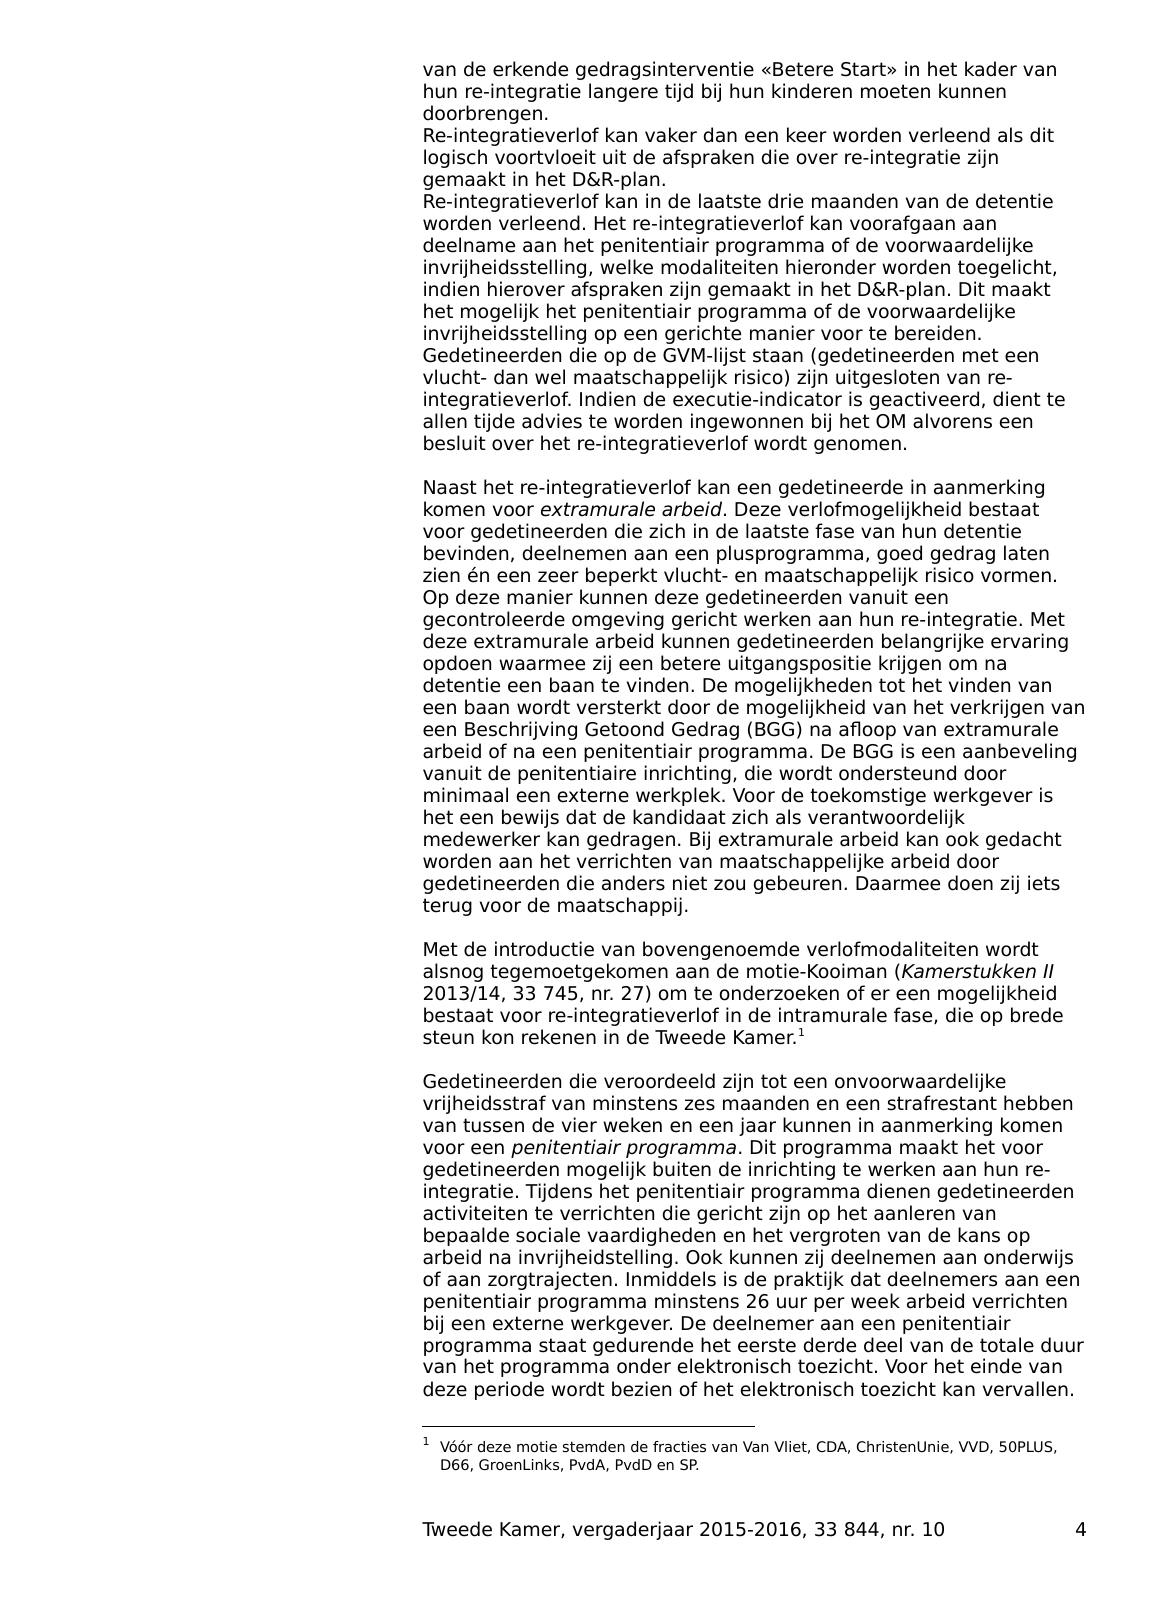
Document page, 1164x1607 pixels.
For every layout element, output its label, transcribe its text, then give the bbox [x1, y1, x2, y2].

text Re-integratieverlof kan in de laatste drie maanden van de detentie worden verleend. Het re-integratieverlof kan voorafgaan aan deelname aan het penitentiair programma of de voorwaardelijke invrijheidsstelling, welke modaliteiten hieronder worden toegelicht, indien hierover afspraken zijn gemaakt in het D&R-plan. Dit maakt het mogelijk het penitentiair programma of de voorwaardelijke invrijheidsstelling op een gerichte manier voor te bereiden. [422, 191, 1087, 345]
text Naast het re-integratieverlof kan een gedetineerde in aanmerking komen voor extramurale arbeid. Deze verlofmogelijkheid bestaat voor gedetineerden die zich in de laatste fase van hun detentie bevinden, deelnemen aan een plusprogramma, goed gedrag laten zien én een zeer beperkt vlucht- en maatschappelijk risico vormen. Op deze manier kunnen deze gedetineerden vanuit een gecontroleerde omgeving gericht werken aan hun re-integratie. Met deze extramurale arbeid kunnen gedetineerden belangrijke ervaring opdoen waarmee zij een betere uitgangspositie krijgen om na detentie een baan te vinden. De mogelijkheden tot het vinden van een baan wordt versterkt door de mogelijkheid van het verkrijgen van een Beschrijving Getoond Gedrag (BGG) na afloop van extramurale arbeid of na een penitentiair programma. De BGG is een aanbeveling vanuit de penitentiaire inrichting, die wordt ondersteund door minimaal een externe werkplek. Voor de toekomstige werkgever is het een bewijs dat de kandidaat zich als verantwoordelijk medewerker kan gedragen. Bij extramurale arbeid kan ook gedacht worden aan het verrichten van maatschappelijke arbeid door gedetineerden die anders niet zou gebeuren. Daarmee doen zij iets terug voor de maatschappij. [422, 477, 1087, 916]
text Gedetineerden die veroordeeld zijn tot een onvoorwaardelijke vrijheidsstraf van minstens zes maanden en een strafrestant hebben van tussen de vier weken en een jaar kunnen in aanmerking komen voor een penitentiair programma. Dit programma maakt het voor gedetineerden mogelijk buiten de inrichting te werken aan hun re-integratie. Tijdens het penitentiair programma dienen gedetineerden activiteiten te verrichten die gericht zijn op het aanleren van bepaalde sociale vaardigheden en het vergroten van de kans op arbeid na invrijheidstelling. Ook kunnen zij deelnemen aan onderwijs of aan zorgtrajecten. Inmiddels is de praktijk dat deelnemers aan een penitentiair programma minstens 26 uur per week arbeid verrichten bij een externe werkgever. De deelnemer aan een penitentiair programma staat gedurende het eerste derde deel van de totale duur van het programma onder elektronisch toezicht. Voor het einde van deze periode wordt bezien of het elektronisch toezicht kan vervallen. [422, 1071, 1087, 1400]
text Met de introductie van bovengenoemde verlofmodaliteiten wordt alsnog tegemoetgekomen aan de motie-Kooiman (Kamerstukken II 2013/14, 33 745, nr. 27) om te onderzoeken of er een mogelijkheid bestaat voor re-integratieverlof in de intramurale fase, die op brede steun kon rekenen in de Tweede Kamer. [422, 939, 1087, 1048]
text Re-integratieverlof kan vaker dan een keer worden verleend als dit logisch voortvloeit uit de afspraken die over re-integratie zijn gemaakt in het D&R-plan. [422, 125, 1087, 191]
text Vóór deze motie stemden de fracties van Van Vliet, CDA, ChristenUnie, VVD, 50PLUS, D66, GroenLinks, PvdA, PvdD en SP. [422, 1435, 1087, 1474]
text van de erkende gedragsinterventie «Betere Start» in het kader van hun re-integratie langere tijd bij hun kinderen moeten kunnen doorbrengen. [422, 59, 1087, 125]
text Gedetineerden die op de GVM-lijst staan (gedetineerden met een vlucht- dan wel maatschappelijk risico) zijn uitgesloten van re-integratieverlof. Indien de executie-indicator is geactiveerd, dient te allen tijde advies te worden ingewonnen bij het OM alvorens een besluit over het re-integratieverlof wordt genomen. [422, 345, 1087, 455]
